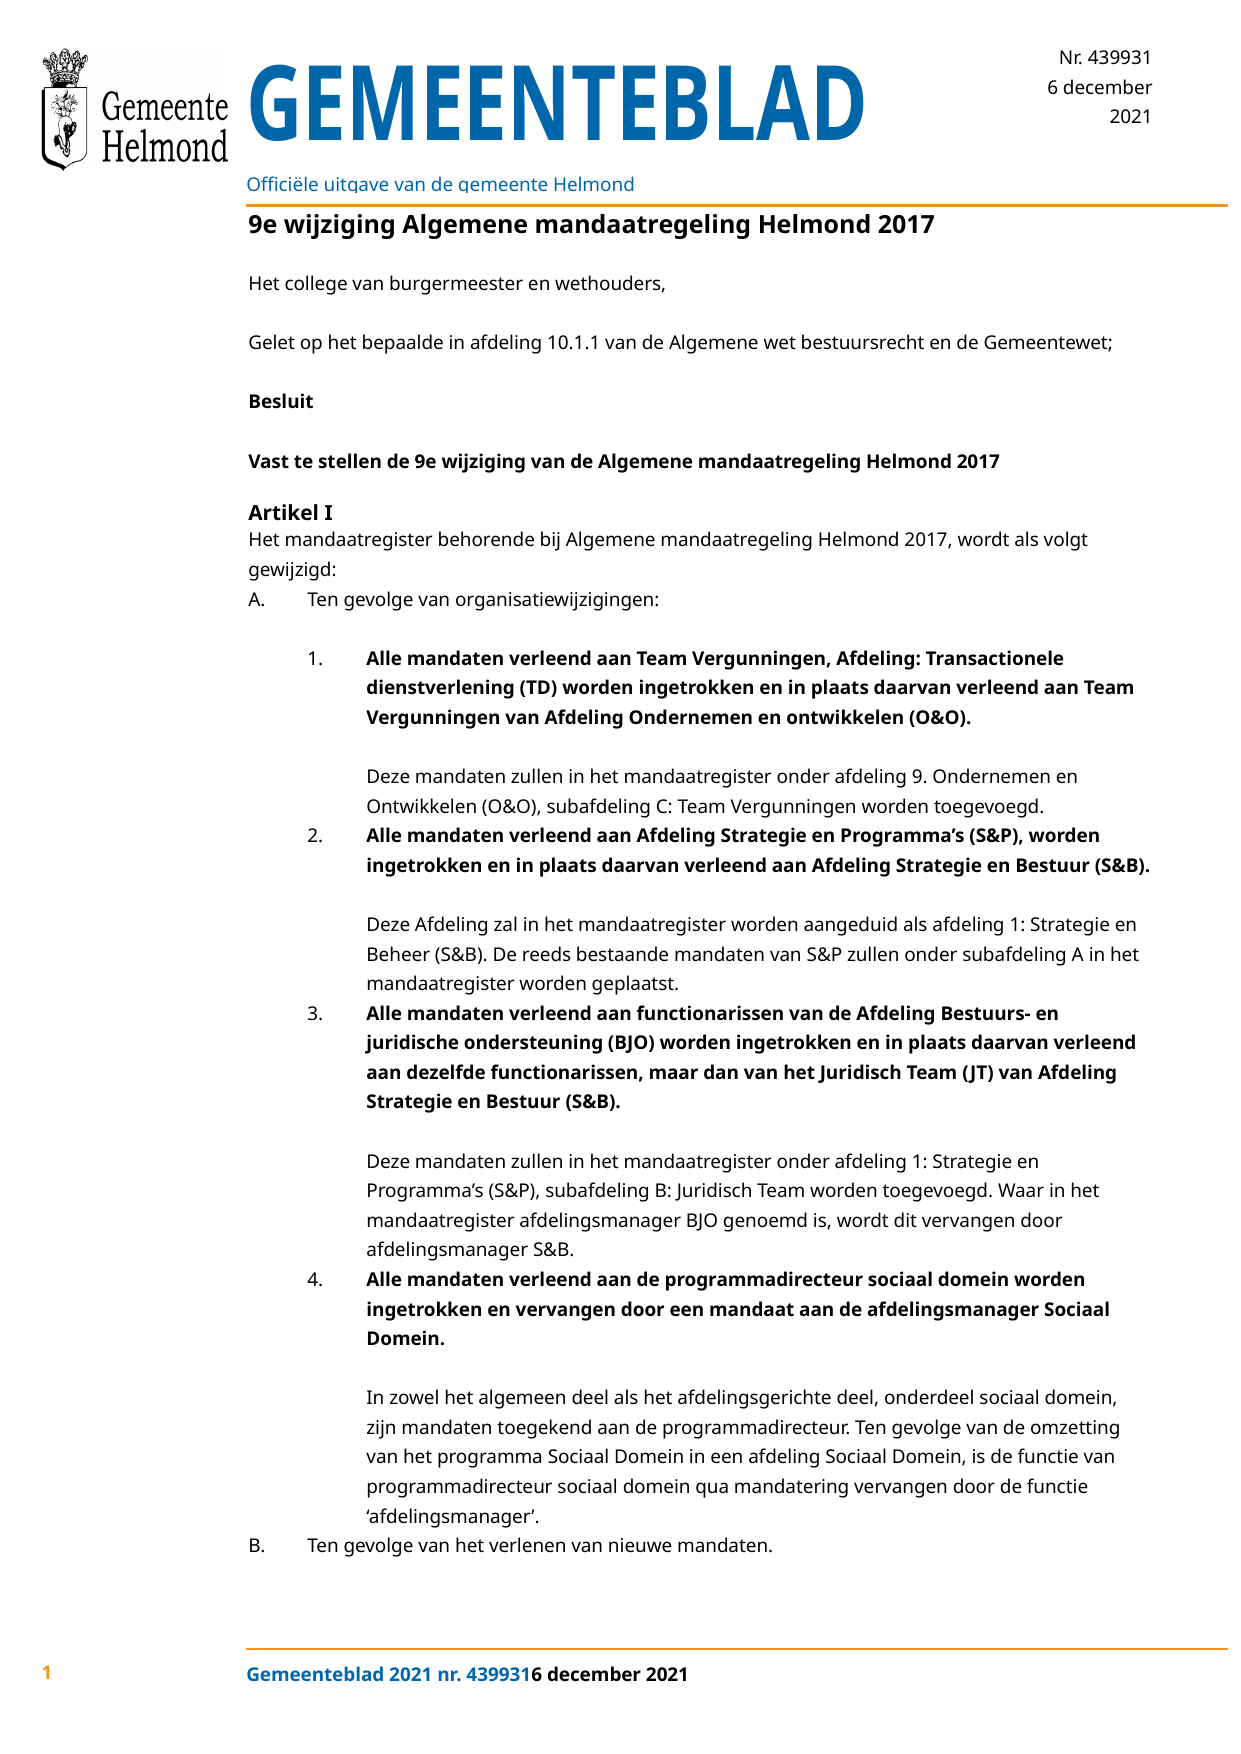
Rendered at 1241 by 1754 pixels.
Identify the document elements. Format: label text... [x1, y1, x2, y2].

list Deze Afdeling zal in het mandaatregister worden aangeduid als afdeling 1: Strategie en Beheer (S&B). De reeds bestaande mandaten van S&P zullen onder subafdeling A in het mandaatregister worden geplaatst. [307, 911, 1152, 996]
list Ten gevolge van organisatiewijzigingen: [248, 586, 1152, 612]
text Vast te stellen de 9e wijziging van de Algemene mandaatregeling Helmond 2017 [248, 448, 1152, 473]
list Deze mandaten zullen in het mandaatregister onder afdeling 9. Ondernemen en Ontwikkelen (O&O), subafdeling C: Team Vergunningen worden toegevoegd. [307, 763, 1152, 819]
text Artikel I [248, 498, 1152, 527]
text 9e wijziging Algemene mandaatregeling Helmond 2017 [248, 207, 1152, 241]
text Het mandaatregister behorende bij Algemene mandaatregeling Helmond 2017, wordt als volgt gewijzigd: [248, 527, 1152, 582]
list Alle mandaten verleend aan Afdeling Strategie en Programma’s (S&P), worden ingetrokken en in plaats daarvan verleend aan Afdeling Strategie en Bestuur (S&B). [307, 822, 1152, 878]
list Alle mandaten verleend aan Team Vergunningen, Afdeling: Transactionele dienstverlening (TD) worden ingetrokken en in plaats daarvan verleend aan Team Vergunningen van Afdeling Ondernemen en ontwikkelen (O&O). [307, 645, 1152, 730]
list Deze mandaten zullen in het mandaatregister onder afdeling 1: Strategie en Programma’s (S&P), subafdeling B: Juridisch Team worden toegevoegd. Waar in het mandaatregister afdelingsmanager BJO genoemd is, wordt dit vervangen door afdelingsmanager S&B. [307, 1148, 1152, 1262]
text Besluit [248, 389, 1152, 414]
list Alle mandaten verleend aan de programmadirecteur sociaal domein worden ingetrokken en vervangen door een mandaat aan de afdelingsmanager Sociaal Domein. [307, 1266, 1152, 1351]
picture [41, 47, 231, 172]
list Ten gevolge van het verlenen van nieuwe mandaten. [248, 1532, 1152, 1558]
list Alle mandaten verleend aan functionarissen van de Afdeling Bestuurs- en juridische ondersteuning (BJO) worden ingetrokken en in plaats daarvan verleend aan dezelfde functionarissen, maar dan van het Juridisch Team (JT) van Afdeling Strategie en Bestuur (S&B). [307, 1000, 1152, 1114]
text Gelet op het bepaalde in afdeling 10.1.1 van de Algemene wet bestuursrecht en de Gemeentewet; [248, 329, 1152, 355]
text Het college van burgermeester en wethouders, [248, 270, 1152, 296]
list In zowel het algemeen deel als het afdelingsgerichte deel, onderdeel sociaal domein, zijn mandaten toegekend aan de programmadirecteur. Ten gevolge van de omzetting van het programma Sociaal Domein in een afdeling Sociaal Domein, is de functie van programmadirecteur sociaal domein qua mandatering vervangen door de functie ‘afdelingsmanager’. [307, 1384, 1152, 1529]
